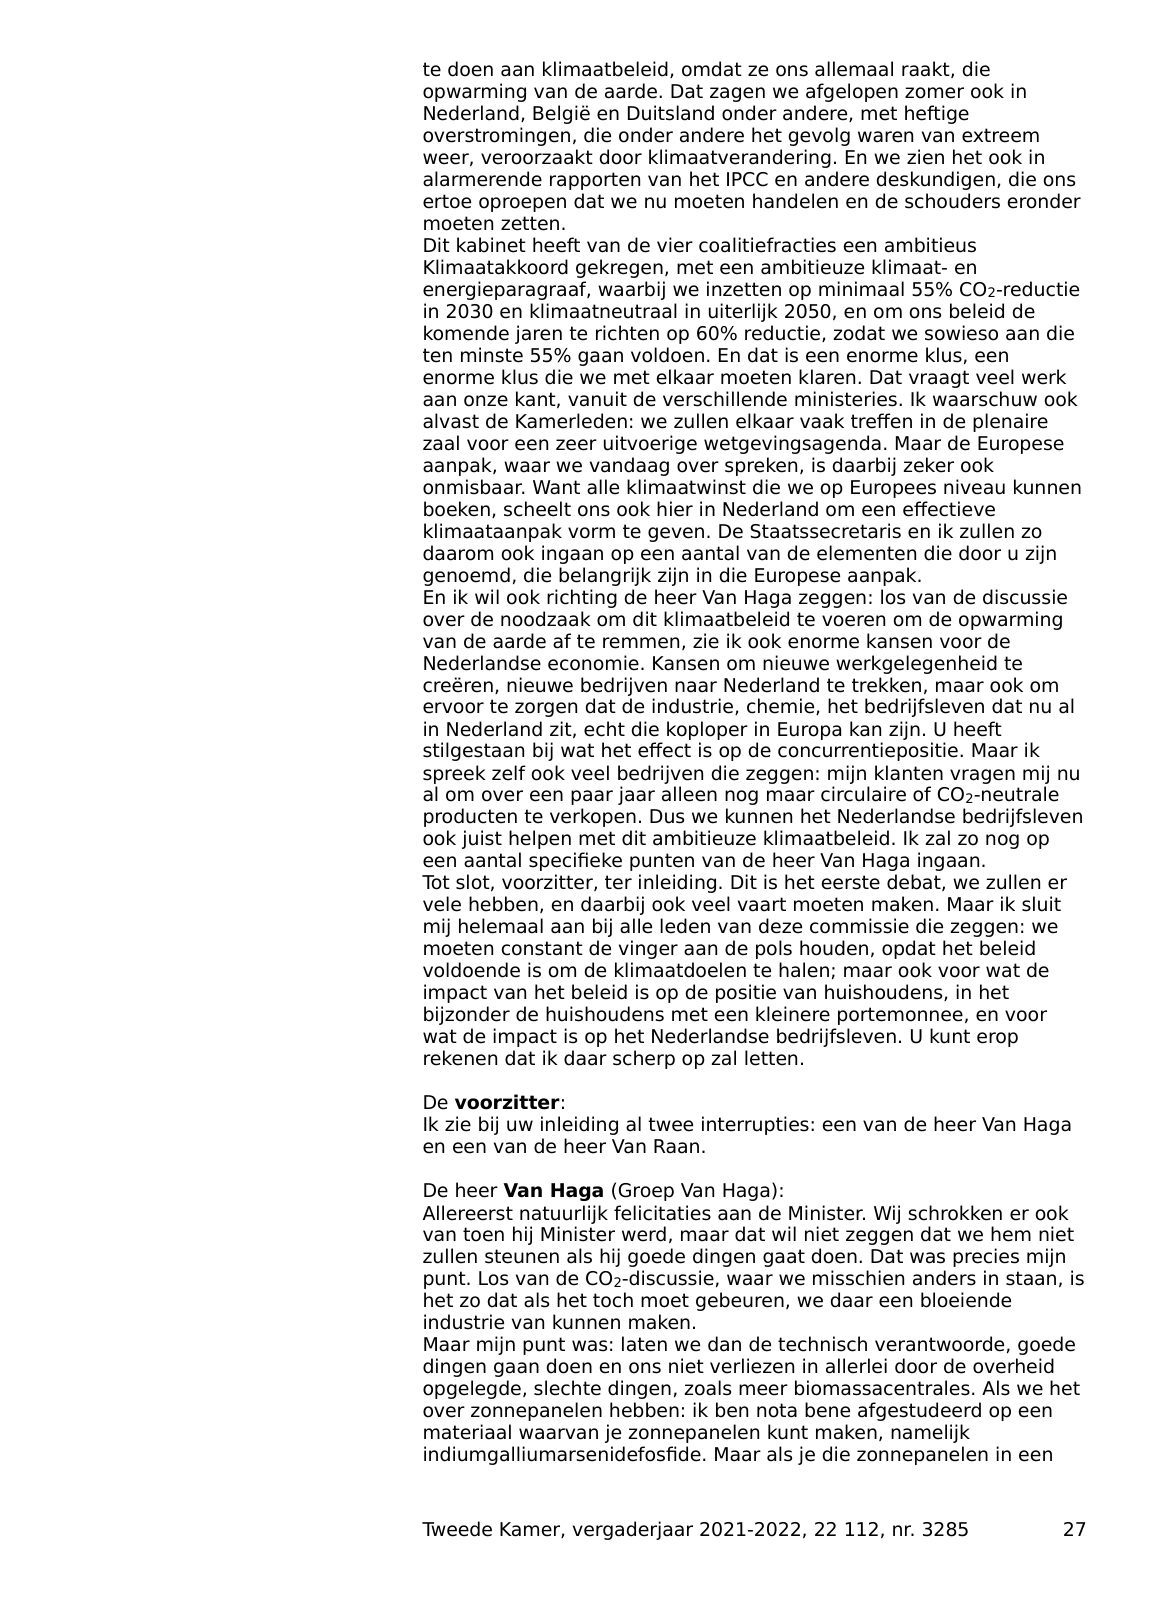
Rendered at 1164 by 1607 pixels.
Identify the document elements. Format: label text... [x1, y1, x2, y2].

text Ik zie bij uw inleiding al twee interrupties: een van de heer Van Haga en een van de heer Van Raan. [422, 1114, 1087, 1158]
text En ik wil ook richting de heer Van Haga zeggen: los van de discussie over de noodzaak om dit klimaatbeleid te voeren om de opwarming van de aarde af te remmen, zie ik ook enorme kansen voor de Nederlandse economie. Kansen om nieuwe werkgelegenheid te creëren, nieuwe bedrijven naar Nederland te trekken, maar ook om ervoor te zorgen dat de industrie, chemie, het bedrijfsleven dat nu al in Nederland zit, echt die koploper in Europa kan zijn. U heeft stilgestaan bij wat het effect is op de concurrentiepositie. Maar ik spreek zelf ook veel bedrijven die zeggen: mijn klanten vragen mij nu al om over een paar jaar alleen nog maar circulaire of CO2-neutrale producten te verkopen. Dus we kunnen het Nederlandse bedrijfsleven ook juist helpen met dit ambitieuze klimaatbeleid. Ik zal zo nog op een aantal specifieke punten van de heer Van Haga ingaan. [422, 587, 1087, 872]
text Tot slot, voorzitter, ter inleiding. Dit is het eerste debat, we zullen er vele hebben, en daarbij ook veel vaart moeten maken. Maar ik sluit mij helemaal aan bij alle leden van deze commissie die zeggen: we moeten constant de vinger aan de pols houden, opdat het beleid voldoende is om de klimaatdoelen te halen; maar ook voor wat de impact van het beleid is op de positie van huishoudens, in het bijzonder de huishoudens met een kleinere portemonnee, en voor wat de impact is op het Nederlandse bedrijfsleven. U kunt erop rekenen dat ik daar scherp op zal letten. [422, 872, 1087, 1070]
text De heer Van Haga (Groep Van Haga): [422, 1180, 1087, 1202]
text Allereerst natuurlijk felicitaties aan de Minister. Wij schrokken er ook van toen hij Minister werd, maar dat wil niet zeggen dat we hem niet zullen steunen als hij goede dingen gaat doen. Dat was precies mijn punt. Los van de CO2-discussie, waar we misschien anders in staan, is het zo dat als het toch moet gebeuren, we daar een bloeiende industrie van kunnen maken. [422, 1202, 1087, 1334]
text Dit kabinet heeft van de vier coalitiefracties een ambitieus Klimaatakkoord gekregen, met een ambitieuze klimaat- en energieparagraaf, waarbij we inzetten op minimaal 55% CO2-reductie in 2030 en klimaatneutraal in uiterlijk 2050, en om ons beleid de komende jaren te richten op 60% reductie, zodat we sowieso aan die ten minste 55% gaan voldoen. En dat is een enorme klus, een enorme klus die we met elkaar moeten klaren. Dat vraagt veel werk aan onze kant, vanuit de verschillende ministeries. Ik waarschuw ook alvast de Kamerleden: we zullen elkaar vaak treffen in de plenaire zaal voor een zeer uitvoerige wetgevingsagenda. Maar de Europese aanpak, waar we vandaag over spreken, is daarbij zeker ook onmisbaar. Want alle klimaatwinst die we op Europees niveau kunnen boeken, scheelt ons ook hier in Nederland om een effectieve klimaataanpak vorm te geven. De Staatssecretaris en ik zullen zo daarom ook ingaan op een aantal van de elementen die door u zijn genoemd, die belangrijk zijn in die Europese aanpak. [422, 235, 1087, 587]
text te doen aan klimaatbeleid, omdat ze ons allemaal raakt, die opwarming van de aarde. Dat zagen we afgelopen zomer ook in Nederland, België en Duitsland onder andere, met heftige overstromingen, die onder andere het gevolg waren van extreem weer, veroorzaakt door klimaatverandering. En we zien het ook in alarmerende rapporten van het IPCC en andere deskundigen, die ons ertoe oproepen dat we nu moeten handelen en de schouders eronder moeten zetten. [422, 59, 1087, 235]
text Maar mijn punt was: laten we dan de technisch verantwoorde, goede dingen gaan doen en ons niet verliezen in allerlei door de overheid opgelegde, slechte dingen, zoals meer biomassacentrales. Als we het over zonnepanelen hebben: ik ben nota bene afgestudeerd op een materiaal waarvan je zonnepanelen kunt maken, namelijk indiumgalliumarsenidefosfide. Maar als je die zonnepanelen in een [422, 1334, 1087, 1466]
text De voorzitter: [422, 1092, 1087, 1114]
